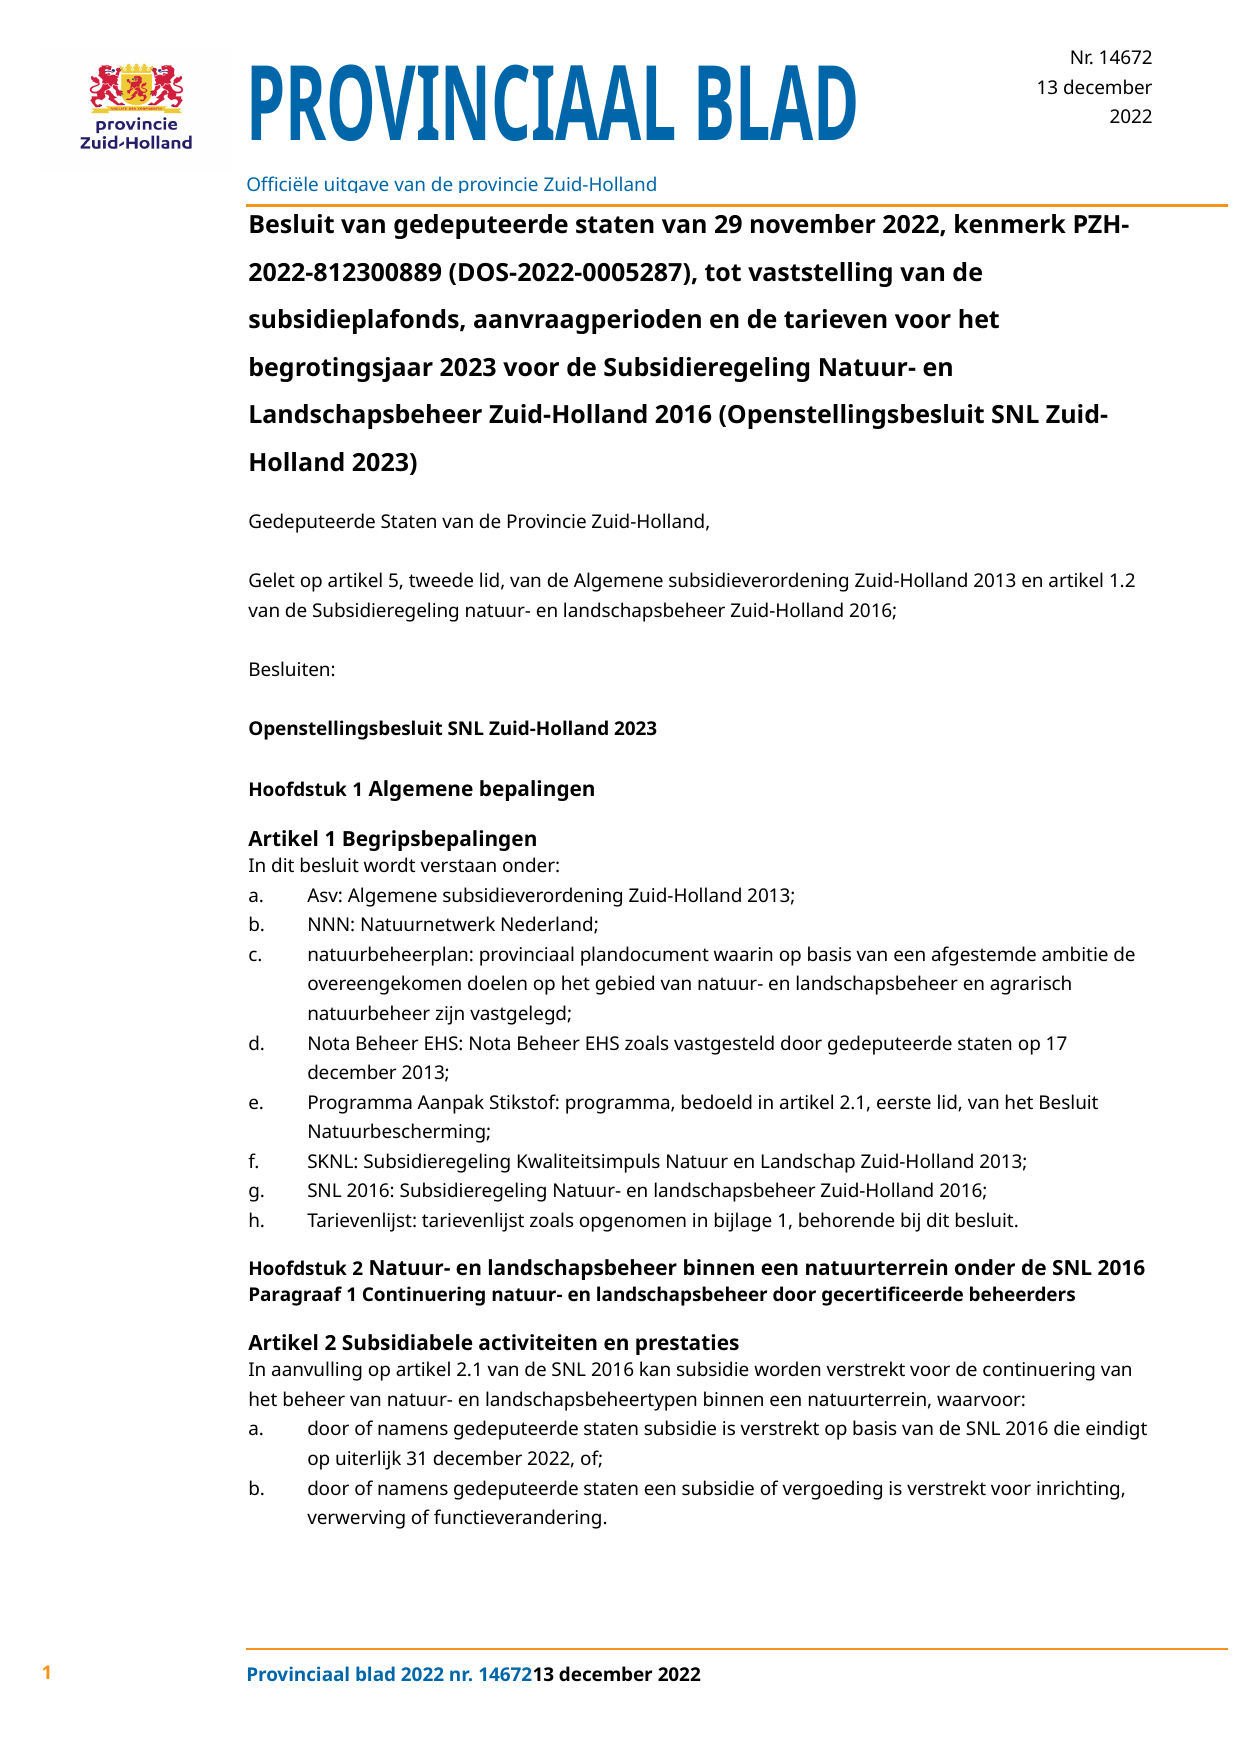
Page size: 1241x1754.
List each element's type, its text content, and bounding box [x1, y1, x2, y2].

list natuurbeheerplan: provinciaal plandocument waarin op basis van een afgestemde ambitie de overeengekomen doelen op het gebied van natuur- en landschapsbeheer en agrarisch natuurbeheer zijn vastgelegd; [248, 941, 1152, 1026]
list Nota Beheer EHS: Nota Beheer EHS zoals vastgesteld door gedeputeerde staten op 17 december 2013; [248, 1030, 1152, 1085]
list door of namens gedeputeerde staten subsidie is verstrekt op basis van de SNL 2016 die eindigt op uiterlijk 31 december 2022, of; [248, 1416, 1152, 1471]
list Tarievenlijst: tarievenlijst zoals opgenomen in bijlage 1, behorende bij dit besluit. [248, 1207, 1152, 1233]
text Openstellingsbesluit SNL Zuid-Holland 2023 [248, 715, 1152, 741]
list Programma Aanpak Stikstof: programma, bedoeld in artikel 2.1, eerste lid, van het Besluit Natuurbescherming; [248, 1089, 1152, 1144]
text In dit besluit wordt verstaan onder: [248, 852, 1152, 878]
text Gelet op artikel 5, tweede lid, van de Algemene subsidieverordening Zuid-Holland 2013 en artikel 1.2 van de Subsidieregeling natuur- en landschapsbeheer Zuid-Holland 2016; [248, 567, 1152, 623]
list SNL 2016: Subsidieregeling Natuur- en landschapsbeheer Zuid-Holland 2016; [248, 1178, 1152, 1203]
text Besluiten: [248, 656, 1152, 682]
text Besluit van gedeputeerde staten van 29 november 2022, kenmerk PZH-2022-812300889 (DOS-2022-0005287), tot vaststelling van de subsidieplafonds, aanvraagperioden en de tarieven voor het begrotingsjaar 2023 voor de Subsidieregeling Natuur- en Landschapsbeheer Zuid-Holland 2016 (Openstellingsbesluit SNL Zuid-Holland 2023) [248, 207, 1152, 479]
list Asv: Algemene subsidieverordening Zuid-Holland 2013; [248, 882, 1152, 908]
text Artikel 2 Subsidiabele activiteiten en prestaties [248, 1328, 1152, 1356]
text In aanvulling op artikel 2.1 van de SNL 2016 kan subsidie worden verstrekt voor de continuering van het beheer van natuur- en landschapsbeheertypen binnen een natuurterrein, waarvoor: [248, 1356, 1152, 1412]
text Hoofdstuk 1 Algemene bepalingen [248, 774, 1152, 803]
text Paragraaf 1 Continuering natuur- en landschapsbeheer door gecertificeerde beheerders [248, 1281, 1152, 1307]
list door of namens gedeputeerde staten een subsidie of vergoeding is verstrekt voor inrichting, verwerving of functieverandering. [248, 1475, 1152, 1530]
text Gedeputeerde Staten van de Provincie Zuid-Holland, [248, 508, 1152, 534]
list NNN: Natuurnetwerk Nederland; [248, 911, 1152, 937]
list SKNL: Subsidieregeling Kwaliteitsimpuls Natuur en Landschap Zuid-Holland 2013; [248, 1148, 1152, 1174]
text Hoofdstuk 2 Natuur- en landschapsbeheer binnen een natuurterrein onder de SNL 2016 [248, 1253, 1152, 1281]
picture [41, 47, 231, 172]
text Artikel 1 Begripsbepalingen [248, 824, 1152, 852]
